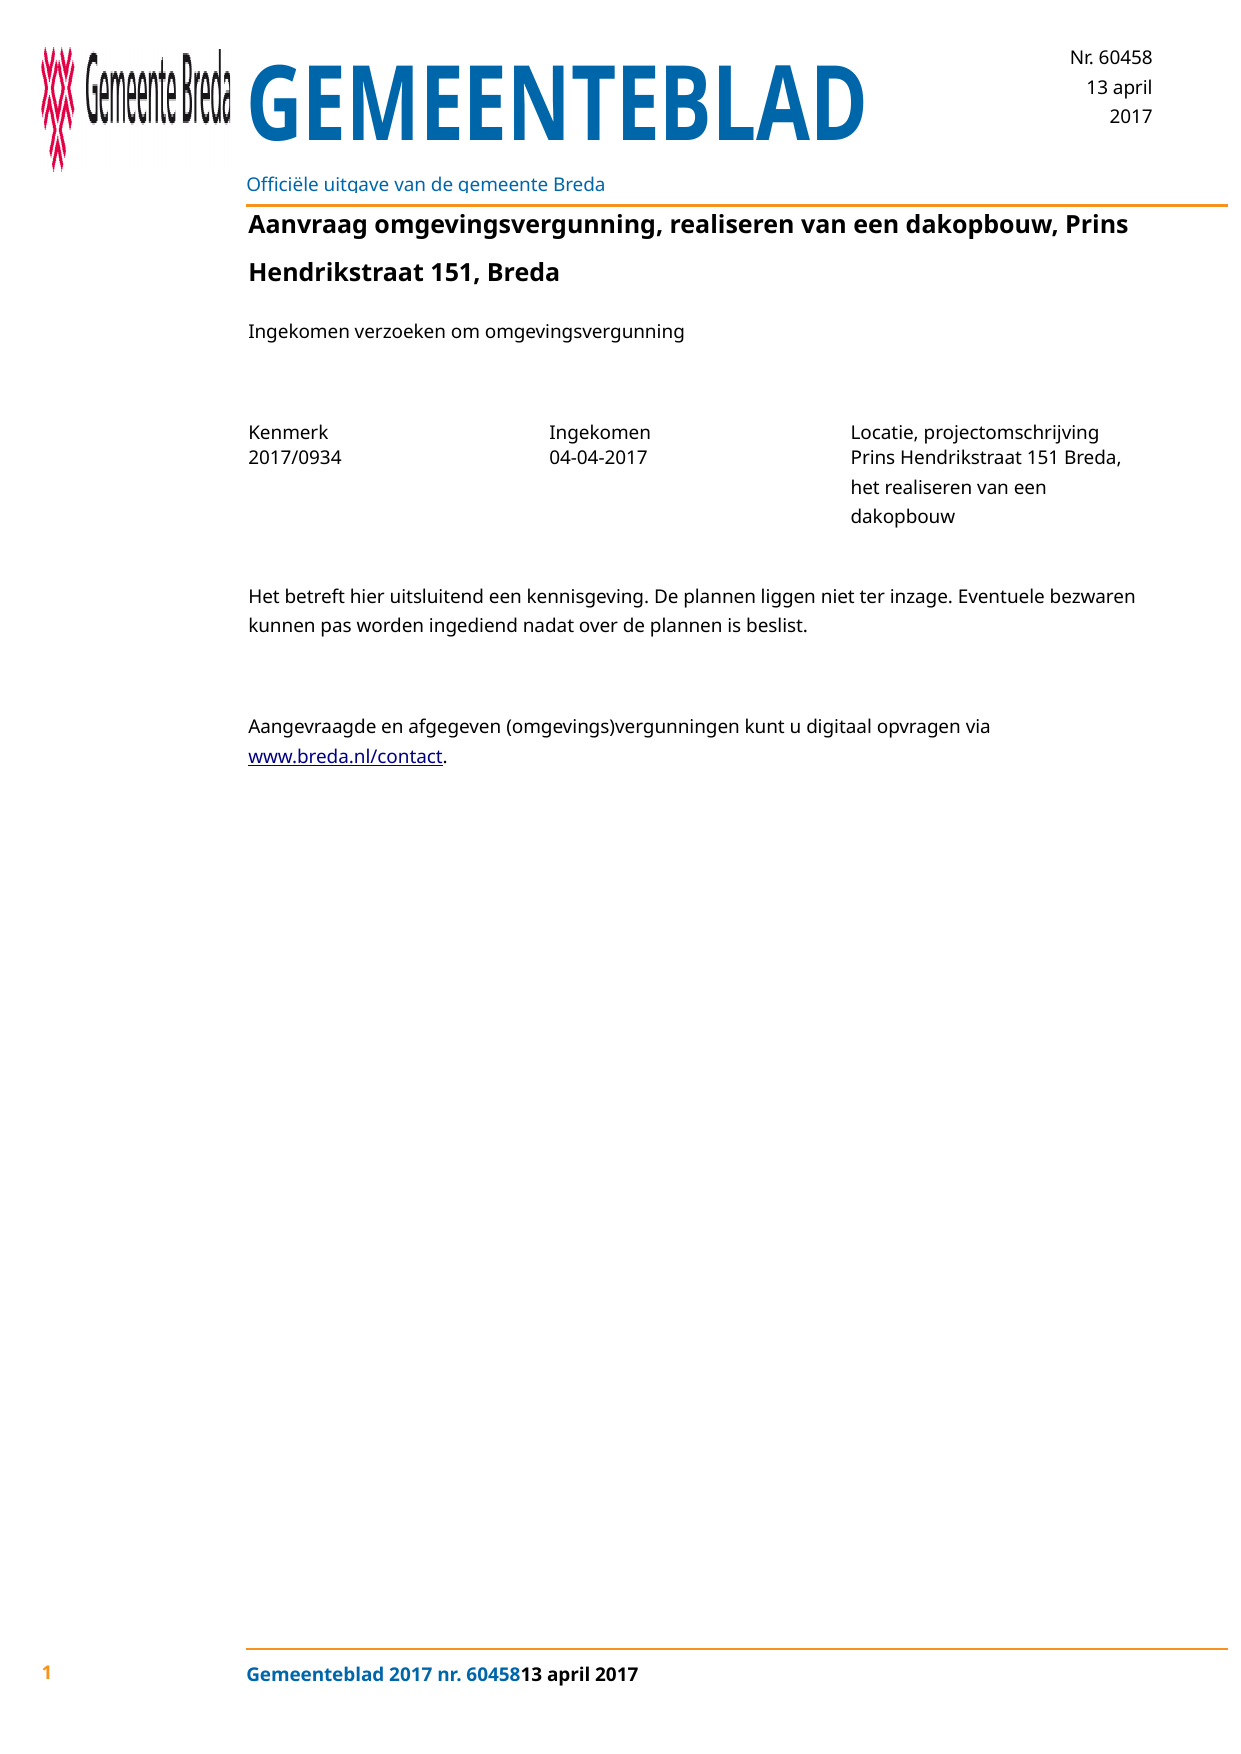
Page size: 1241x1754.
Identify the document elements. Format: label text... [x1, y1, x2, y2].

table_header Kenmerk [248, 419, 549, 444]
table_cell Prins Hendrikstraat 151 Breda, het realiseren van een dakopbouw [850, 445, 1152, 529]
picture [41, 47, 231, 172]
table_header Locatie, projectomschrijving [850, 419, 1152, 444]
text Het betreft hier uitsluitend een kennisgeving. De plannen liggen niet ter inzage. Eventuele bezwaren kunnen pas worden ingediend nadat over de plannen is beslist. [248, 583, 1152, 638]
table_header Ingekomen [549, 419, 850, 444]
text Aanvraag omgevingsvergunning, realiseren van een dakopbouw, Prins Hendrikstraat 151, Breda [248, 207, 1152, 288]
text Ingekomen verzoeken om omgevingsvergunning [248, 318, 1152, 344]
table_cell 04-04-2017 [549, 445, 850, 529]
text Aangevraagde en afgegeven (omgevings)vergunningen kunt u digitaal opvragen via www.breda.nl/contact. [248, 713, 1152, 769]
table_cell 2017/0934 [248, 445, 549, 529]
